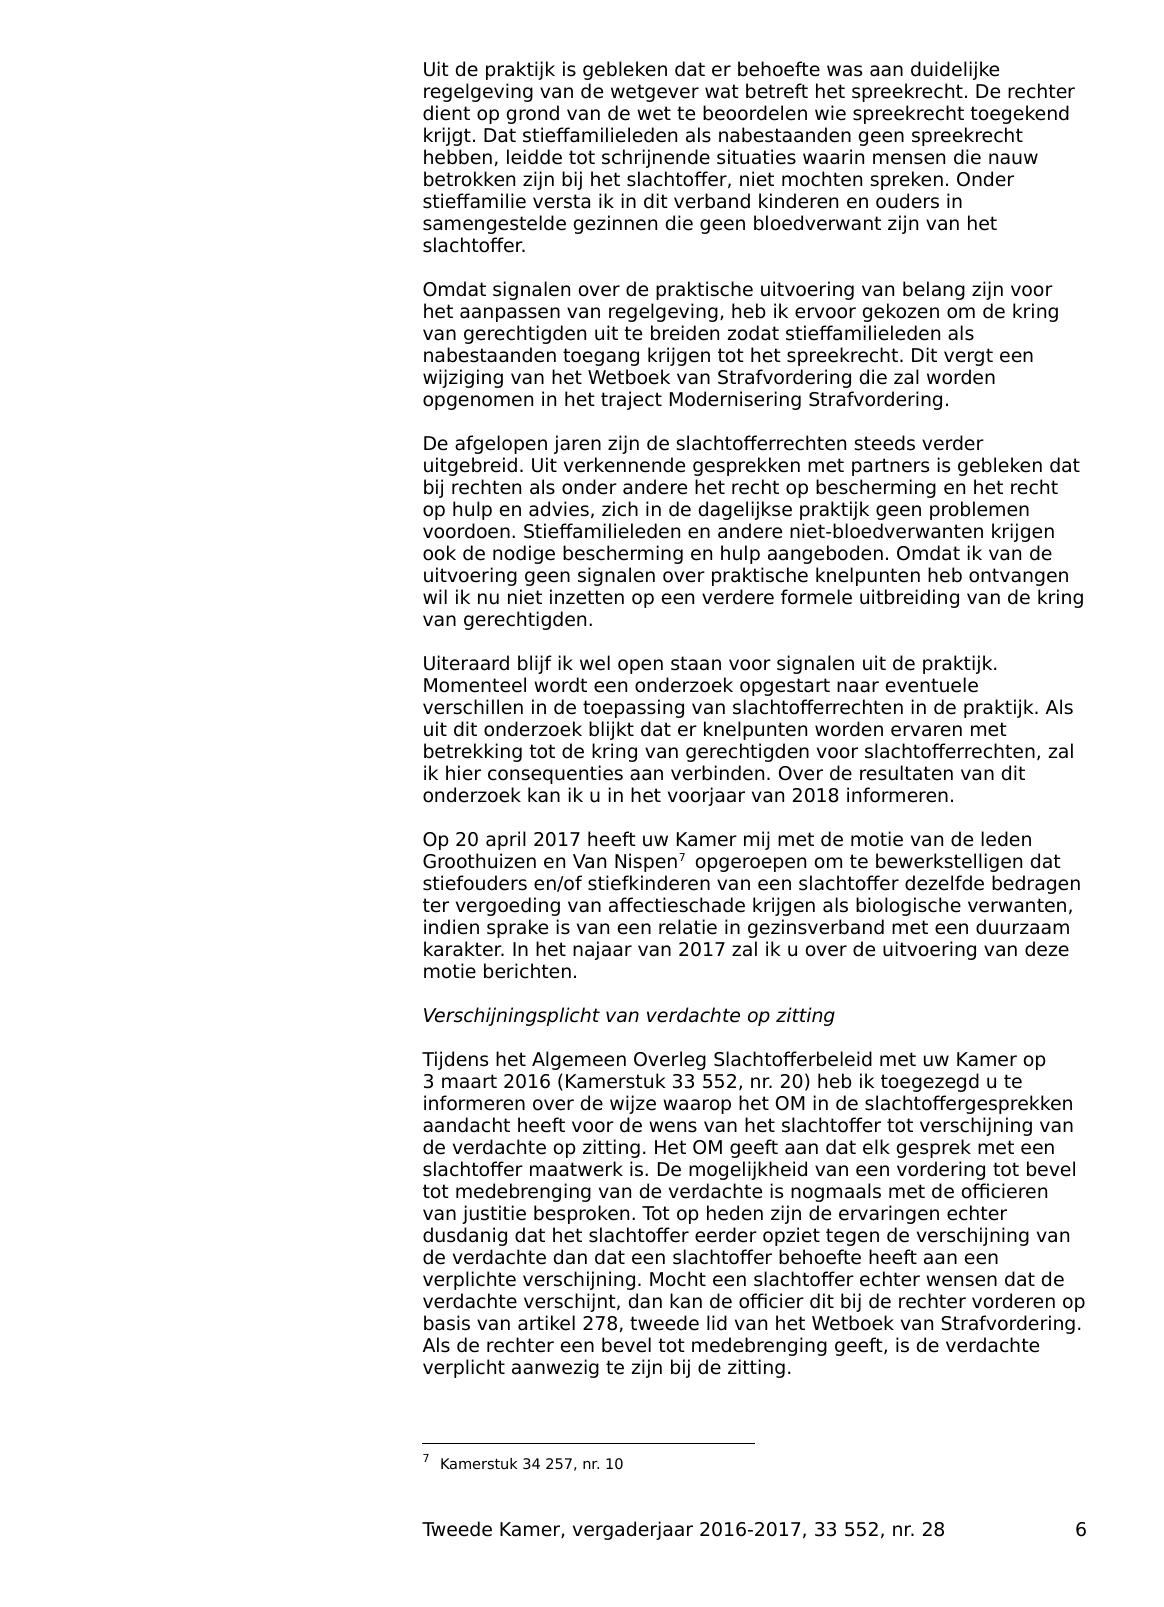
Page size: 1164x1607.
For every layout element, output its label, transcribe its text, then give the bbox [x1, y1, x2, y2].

text Kamerstuk 34 257, nr. 10 [422, 1452, 1087, 1474]
text Omdat signalen over de praktische uitvoering van belang zijn voor het aanpassen van regelgeving, heb ik ervoor gekozen om de kring van gerechtigden uit te breiden zodat stieffamilieleden als nabestaanden toegang krijgen tot het spreekrecht. Dit vergt een wijziging van het Wetboek van Strafvordering die zal worden opgenomen in het traject Modernisering Strafvordering. [422, 279, 1087, 411]
text Uit de praktijk is gebleken dat er behoefte was aan duidelijke regelgeving van de wetgever wat betreft het spreekrecht. De rechter dient op grond van de wet te beoordelen wie spreekrecht toegekend krijgt. Dat stieffamilieleden als nabestaanden geen spreekrecht hebben, leidde tot schrijnende situaties waarin mensen die nauw betrokken zijn bij het slachtoffer, niet mochten spreken. Onder stieffamilie versta ik in dit verband kinderen en ouders in samengestelde gezinnen die geen bloedverwant zijn van het slachtoffer. [422, 59, 1087, 257]
text Op 20 april 2017 heeft uw Kamer mij met de motie van de leden Groothuizen en Van Nispen opgeroepen om te bewerkstelligen dat stiefouders en/of stiefkinderen van een slachtoffer dezelfde bedragen ter vergoeding van affectieschade krijgen als biologische verwanten, indien sprake is van een relatie in gezinsverband met een duurzaam karakter. In het najaar van 2017 zal ik u over de uitvoering van deze motie berichten. [422, 829, 1087, 983]
text Uiteraard blijf ik wel open staan voor signalen uit de praktijk. Momenteel wordt een onderzoek opgestart naar eventuele verschillen in de toepassing van slachtofferrechten in de praktijk. Als uit dit onderzoek blijkt dat er knelpunten worden ervaren met betrekking tot de kring van gerechtigden voor slachtofferrechten, zal ik hier consequenties aan verbinden. Over de resultaten van dit onderzoek kan ik u in het voorjaar van 2018 informeren. [422, 653, 1087, 807]
subtitle Verschijningsplicht van verdachte op zitting [422, 1005, 1087, 1027]
text Tijdens het Algemeen Overleg Slachtofferbeleid met uw Kamer op 3 maart 2016 (Kamerstuk 33 552, nr. 20) heb ik toegezegd u te informeren over de wijze waarop het OM in de slachtoffergesprekken aandacht heeft voor de wens van het slachtoffer tot verschijning van de verdachte op zitting. Het OM geeft aan dat elk gesprek met een slachtoffer maatwerk is. De mogelijkheid van een vordering tot bevel tot medebrenging van de verdachte is nogmaals met de officieren van justitie besproken. Tot op heden zijn de ervaringen echter dusdanig dat het slachtoffer eerder opziet tegen de verschijning van de verdachte dan dat een slachtoffer behoefte heeft aan een verplichte verschijning. Mocht een slachtoffer echter wensen dat de verdachte verschijnt, dan kan de officier dit bij de rechter vorderen op basis van artikel 278, tweede lid van het Wetboek van Strafvordering. Als de rechter een bevel tot medebrenging geeft, is de verdachte verplicht aanwezig te zijn bij de zitting. [422, 1049, 1087, 1379]
text De afgelopen jaren zijn de slachtofferrechten steeds verder uitgebreid. Uit verkennende gesprekken met partners is gebleken dat bij rechten als onder andere het recht op bescherming en het recht op hulp en advies, zich in de dagelijkse praktijk geen problemen voordoen. Stieffamilieleden en andere niet-bloedverwanten krijgen ook de nodige bescherming en hulp aangeboden. Omdat ik van de uitvoering geen signalen over praktische knelpunten heb ontvangen wil ik nu niet inzetten op een verdere formele uitbreiding van de kring van gerechtigden. [422, 433, 1087, 631]
